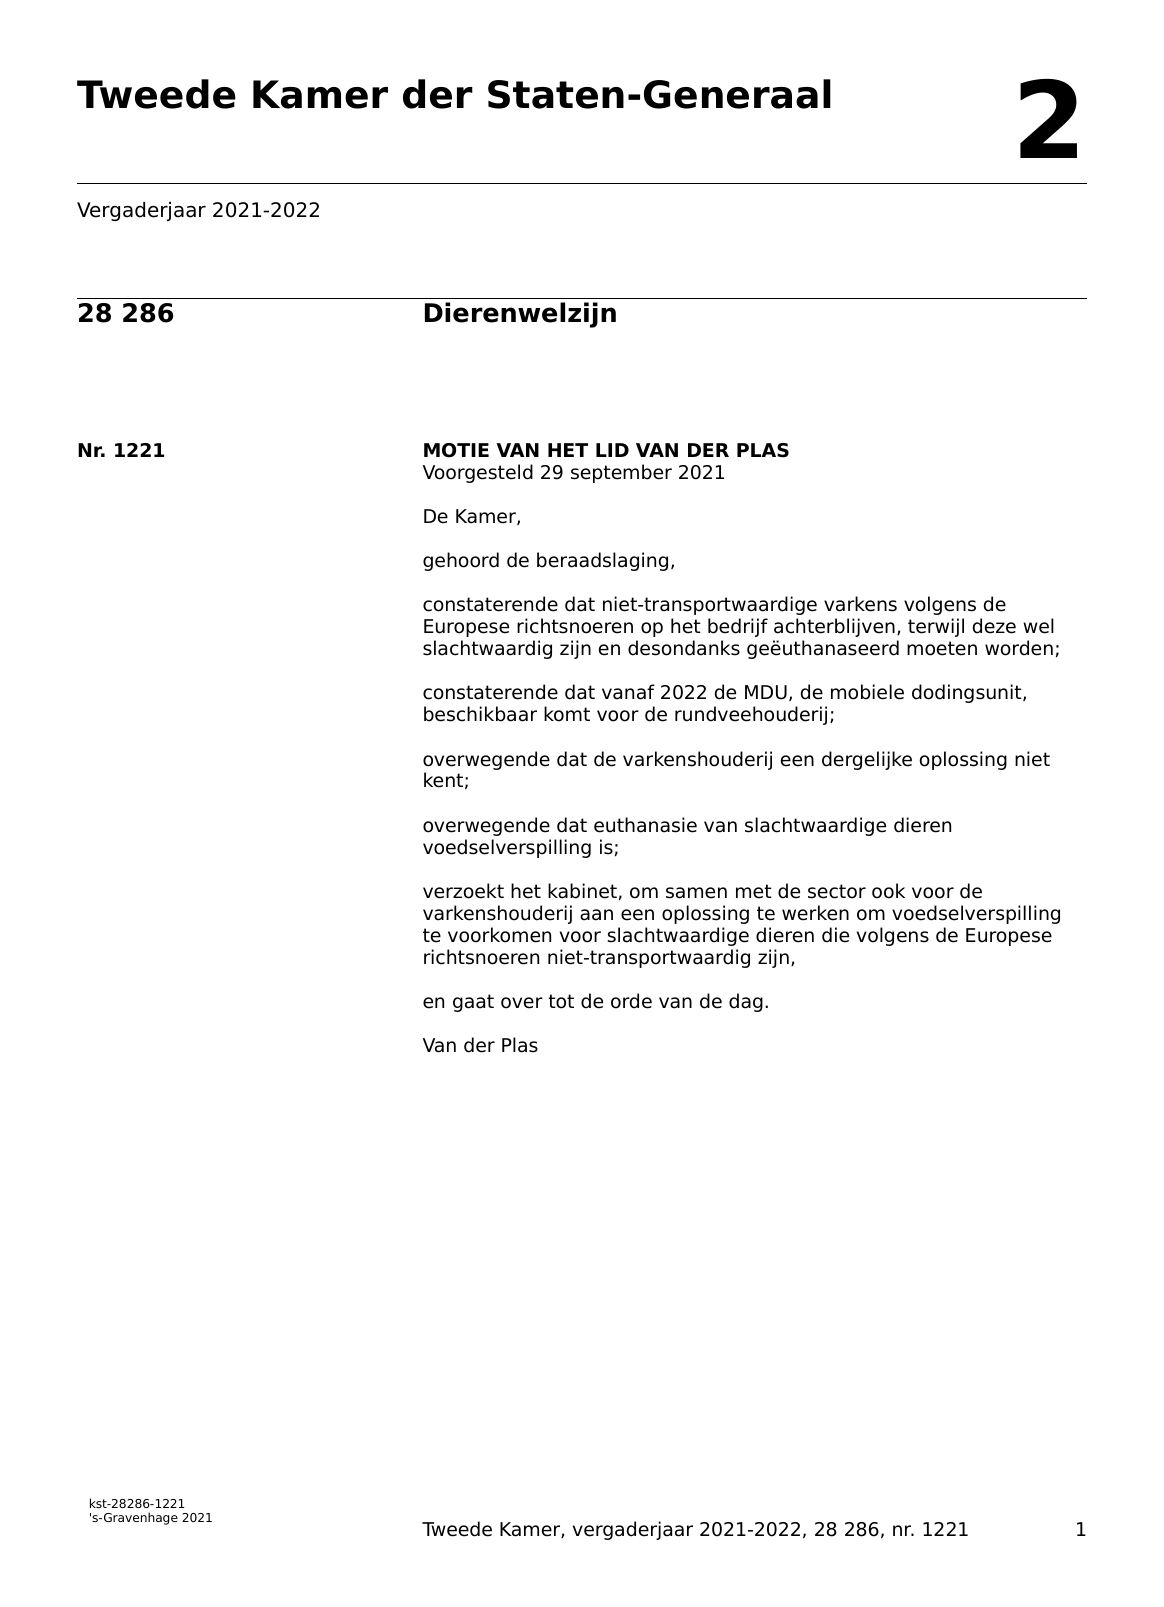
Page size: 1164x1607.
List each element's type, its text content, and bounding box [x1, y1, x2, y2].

text overwegende dat de varkenshouderij een dergelijke oplossing niet kent; [422, 748, 1087, 792]
text verzoekt het kabinet, om samen met de sector ook voor de varkenshouderij aan een oplossing te werken om voedselverspilling te voorkomen voor slachtwaardige dieren die volgens de Europese richtsnoeren niet-transportwaardig zijn, [422, 881, 1087, 969]
text 's-Gravenhage 2021 [88, 1511, 323, 1525]
table_header Tweede Kamer der Staten-Generaal [77, 59, 886, 183]
table_header 2 [886, 59, 1087, 183]
subtitle 28 286 Dierenwelzijn [77, 299, 1087, 329]
text constaterende dat vanaf 2022 de MDU, de mobiele dodingsunit, beschikbaar komt voor de rundveehouderij; [422, 682, 1087, 726]
text constaterende dat niet-transportwaardige varkens volgens de Europese richtsnoeren op het bedrijf achterblijven, terwijl deze wel slachtwaardig zijn en desondanks geëuthanaseerd moeten worden; [422, 594, 1087, 660]
text kst-28286-1221 [88, 1497, 323, 1511]
table_cell Vergaderjaar 2021-2022 [77, 184, 1087, 298]
text overwegende dat euthanasie van slachtwaardige dieren voedselverspilling is; [422, 814, 1087, 858]
text Van der Plas [422, 1035, 1087, 1057]
subtitle Nr. 1221 MOTIE VAN HET LID VAN DER PLAS [77, 440, 1087, 462]
text en gaat over tot de orde van de dag. [422, 991, 1087, 1013]
text De Kamer, [422, 506, 1087, 528]
text gehoord de beraadslaging, [422, 550, 1087, 572]
text Voorgesteld 29 september 2021 [422, 462, 1087, 484]
